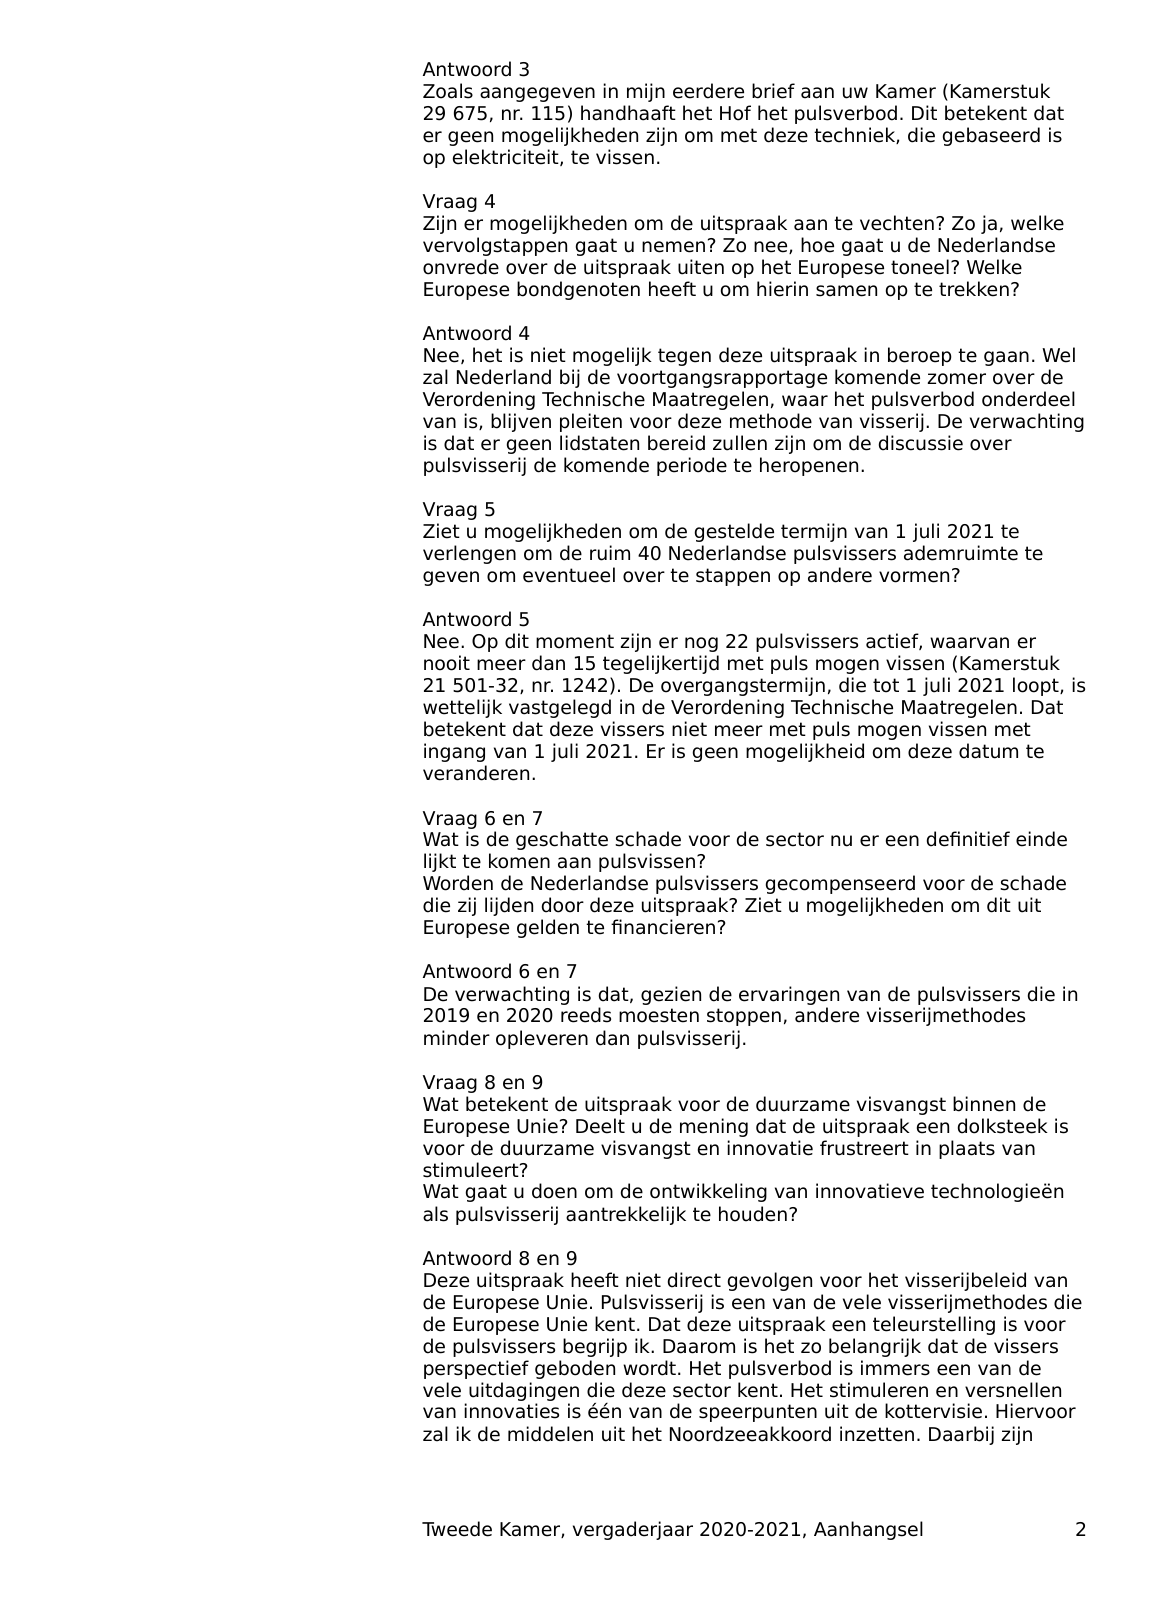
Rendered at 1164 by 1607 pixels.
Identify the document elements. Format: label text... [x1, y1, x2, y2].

text Zijn er mogelijkheden om de uitspraak aan te vechten? Zo ja, welke vervolgstappen gaat u nemen? Zo nee, hoe gaat u de Nederlandse onvrede over de uitspraak uiten op het Europese toneel? Welke Europese bondgenoten heeft u om hierin samen op te trekken? [422, 213, 1087, 301]
text Zoals aangegeven in mijn eerdere brief aan uw Kamer (Kamerstuk 29 675, nr. 115) handhaaft het Hof het pulsverbod. Dit betekent dat er geen mogelijkheden zijn om met deze techniek, die gebaseerd is op elektriciteit, te vissen. [422, 81, 1087, 169]
text Antwoord 8 en 9 [422, 1248, 1087, 1269]
text Antwoord 4 [422, 323, 1087, 345]
text Worden de Nederlandse pulsvissers gecompenseerd voor de schade die zij lijden door deze uitspraak? Ziet u mogelijkheden om dit uit Europese gelden te financieren? [422, 873, 1087, 939]
text Vraag 4 [422, 191, 1087, 213]
text Wat is de geschatte schade voor de sector nu er een definitief einde lijkt te komen aan pulsvissen? [422, 829, 1087, 873]
text Wat betekent de uitspraak voor de duurzame visvangst binnen de Europese Unie? Deelt u de mening dat de uitspraak een dolksteek is voor de duurzame visvangst en innovatie frustreert in plaats van stimuleert? [422, 1093, 1087, 1181]
text Wat gaat u doen om de ontwikkeling van innovatieve technologieën als pulsvisserij aantrekkelijk te houden? [422, 1181, 1087, 1225]
text Nee, het is niet mogelijk tegen deze uitspraak in beroep te gaan. Wel zal Nederland bij de voortgangsrapportage komende zomer over de Verordening Technische Maatregelen, waar het pulsverbod onderdeel van is, blijven pleiten voor deze methode van visserij. De verwachting is dat er geen lidstaten bereid zullen zijn om de discussie over pulsvisserij de komende periode te heropenen. [422, 345, 1087, 477]
text Antwoord 6 en 7 [422, 961, 1087, 983]
text Deze uitspraak heeft niet direct gevolgen voor het visserijbeleid van de Europese Unie. Pulsvisserij is een van de vele visserijmethodes die de Europese Unie kent. Dat deze uitspraak een teleurstelling is voor de pulsvissers begrijp ik. Daarom is het zo belangrijk dat de vissers perspectief geboden wordt. Het pulsverbod is immers een van de vele uitdagingen die deze sector kent. Het stimuleren en versnellen van innovaties is één van de speerpunten uit de kottervisie. Hiervoor zal ik de middelen uit het Noordzeeakkoord inzetten. Daarbij zijn [422, 1269, 1087, 1445]
text Vraag 6 en 7 [422, 807, 1087, 829]
text De verwachting is dat, gezien de ervaringen van de pulsvissers die in 2019 en 2020 reeds moesten stoppen, andere visserijmethodes minder opleveren dan pulsvisserij. [422, 983, 1087, 1049]
text Vraag 5 [422, 499, 1087, 521]
text Vraag 8 en 9 [422, 1072, 1087, 1093]
text Nee. Op dit moment zijn er nog 22 pulsvissers actief, waarvan er nooit meer dan 15 tegelijkertijd met puls mogen vissen (Kamerstuk 21 501-32, nr. 1242). De overgangstermijn, die tot 1 juli 2021 loopt, is wettelijk vastgelegd in de Verordening Technische Maatregelen. Dat betekent dat deze vissers niet meer met puls mogen vissen met ingang van 1 juli 2021. Er is geen mogelijkheid om deze datum te veranderen. [422, 631, 1087, 785]
text Ziet u mogelijkheden om de gestelde termijn van 1 juli 2021 te verlengen om de ruim 40 Nederlandse pulsvissers ademruimte te geven om eventueel over te stappen op andere vormen? [422, 521, 1087, 587]
text Antwoord 3 [422, 59, 1087, 81]
text Antwoord 5 [422, 609, 1087, 631]
